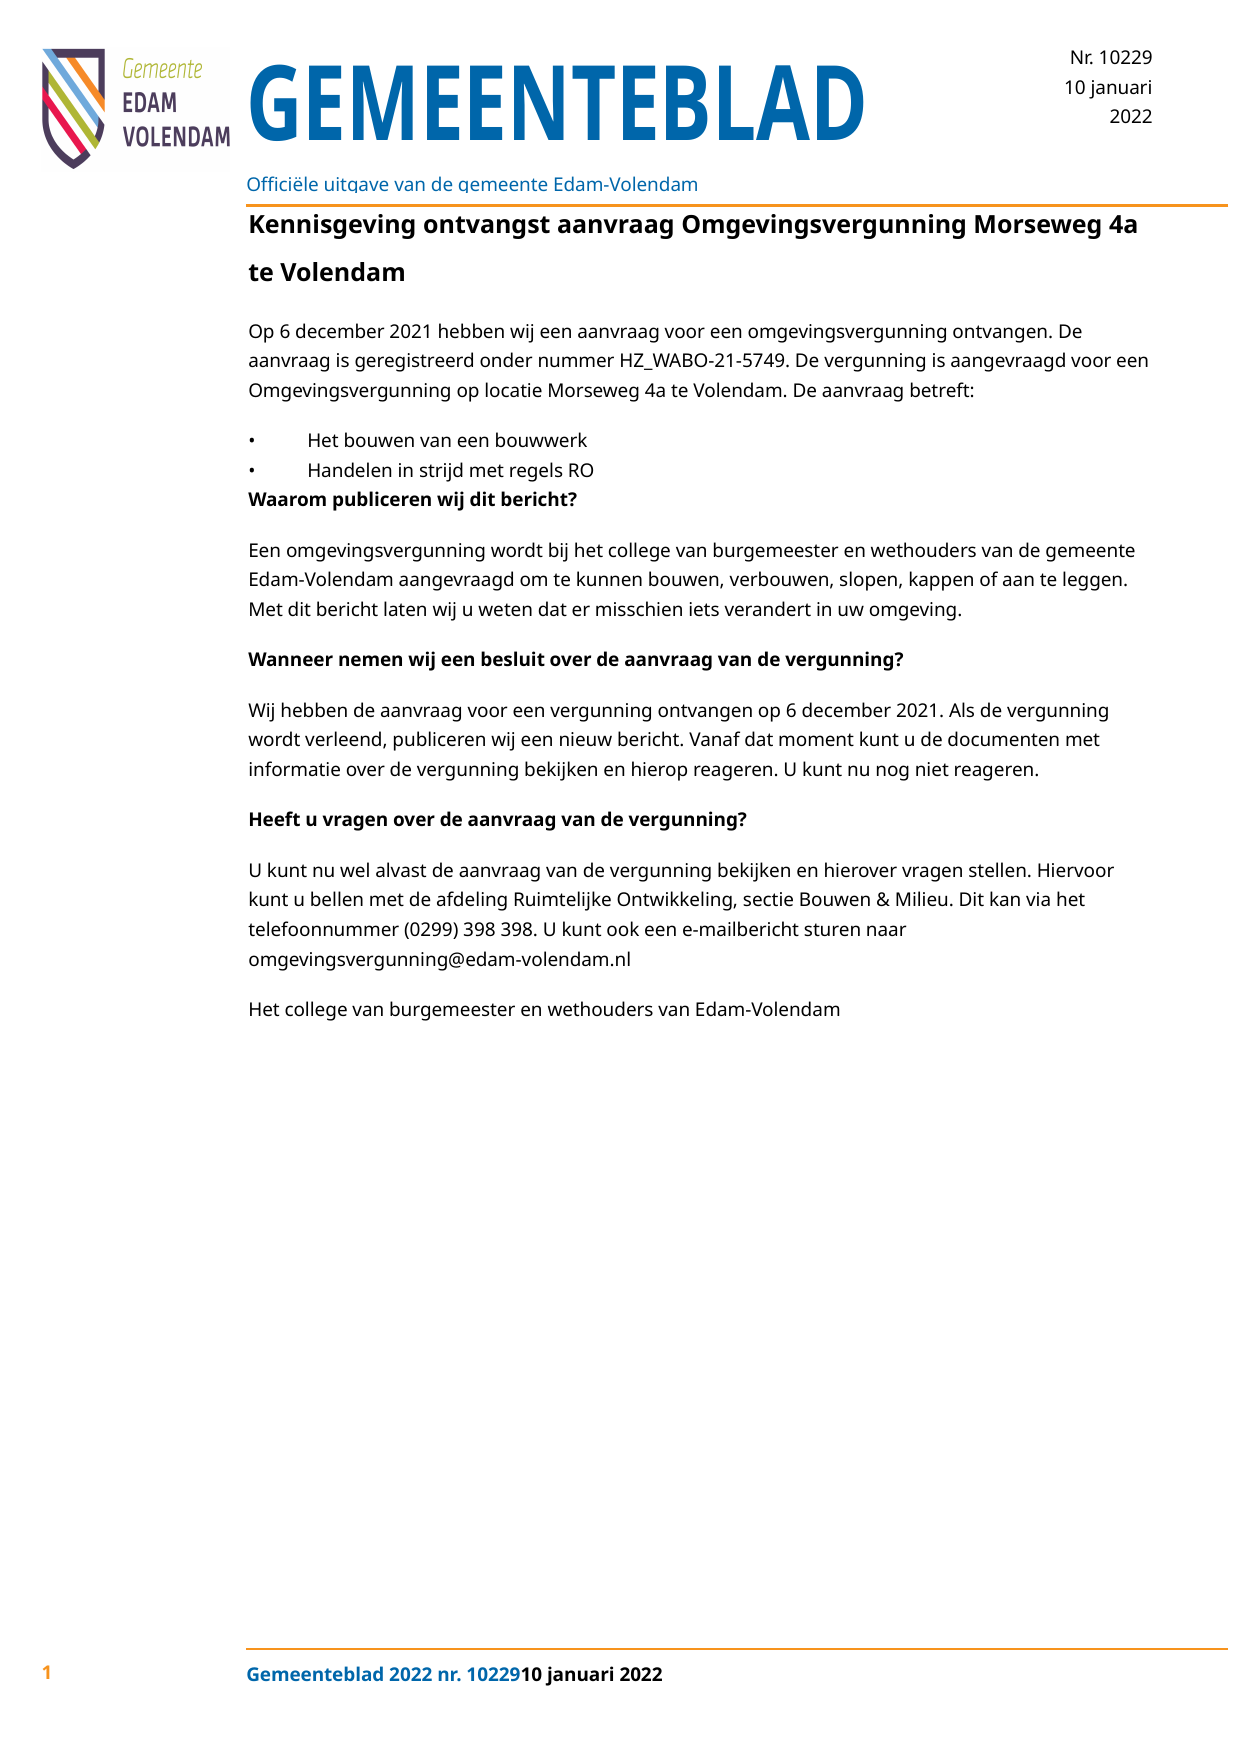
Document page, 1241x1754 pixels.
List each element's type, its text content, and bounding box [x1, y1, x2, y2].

text Op 6 december 2021 hebben wij een aanvraag voor een omgevingsvergunning ontvangen. De aanvraag is geregistreerd onder nummer HZ_WABO-21-5749. De vergunning is aangevraagd voor een Omgevingsvergunning op locatie Morseweg 4a te Volendam. De aanvraag betreft: [248, 318, 1152, 403]
text Wij hebben de aanvraag voor een vergunning ontvangen op 6 december 2021. Als de vergunning wordt verleend, publiceren wij een nieuw bericht. Vanaf dat moment kunt u de documenten met informatie over de vergunning bekijken en hierop reageren. U kunt nu nog niet reageren. [248, 697, 1152, 782]
list Het bouwen van een bouwwerk [248, 427, 1152, 453]
text Het college van burgemeester en wethouders van Edam-Volendam [248, 996, 1152, 1022]
text Waarom publiceren wij dit bericht? [248, 487, 1152, 512]
text Heeft u vragen over de aanvraag van de vergunning? [248, 807, 1152, 832]
text U kunt nu wel alvast de aanvraag van de vergunning bekijken en hierover vragen stellen. Hiervoor kunt u bellen met de afdeling Ruimtelijke Ontwikkeling, sectie Bouwen & Milieu. Dit kan via het telefoonnummer (0299) 398 398. U kunt ook een e-mailbericht sturen naar omgevingsvergunning@edam-volendam.nl [248, 857, 1152, 972]
text Een omgevingsvergunning wordt bij het college van burgemeester en wethouders van de gemeente Edam-Volendam aangevraagd om te kunnen bouwen, verbouwen, slopen, kappen of aan te leggen. Met dit bericht laten wij u weten dat er misschien iets verandert in uw omgeving. [248, 537, 1152, 622]
text Wanneer nemen wij een besluit over de aanvraag van de vergunning? [248, 647, 1152, 672]
text Kennisgeving ontvangst aanvraag Omgevingsvergunning Morseweg 4a te Volendam [248, 207, 1152, 288]
picture [41, 47, 231, 172]
list Handelen in strijd met regels RO [248, 457, 1152, 483]
